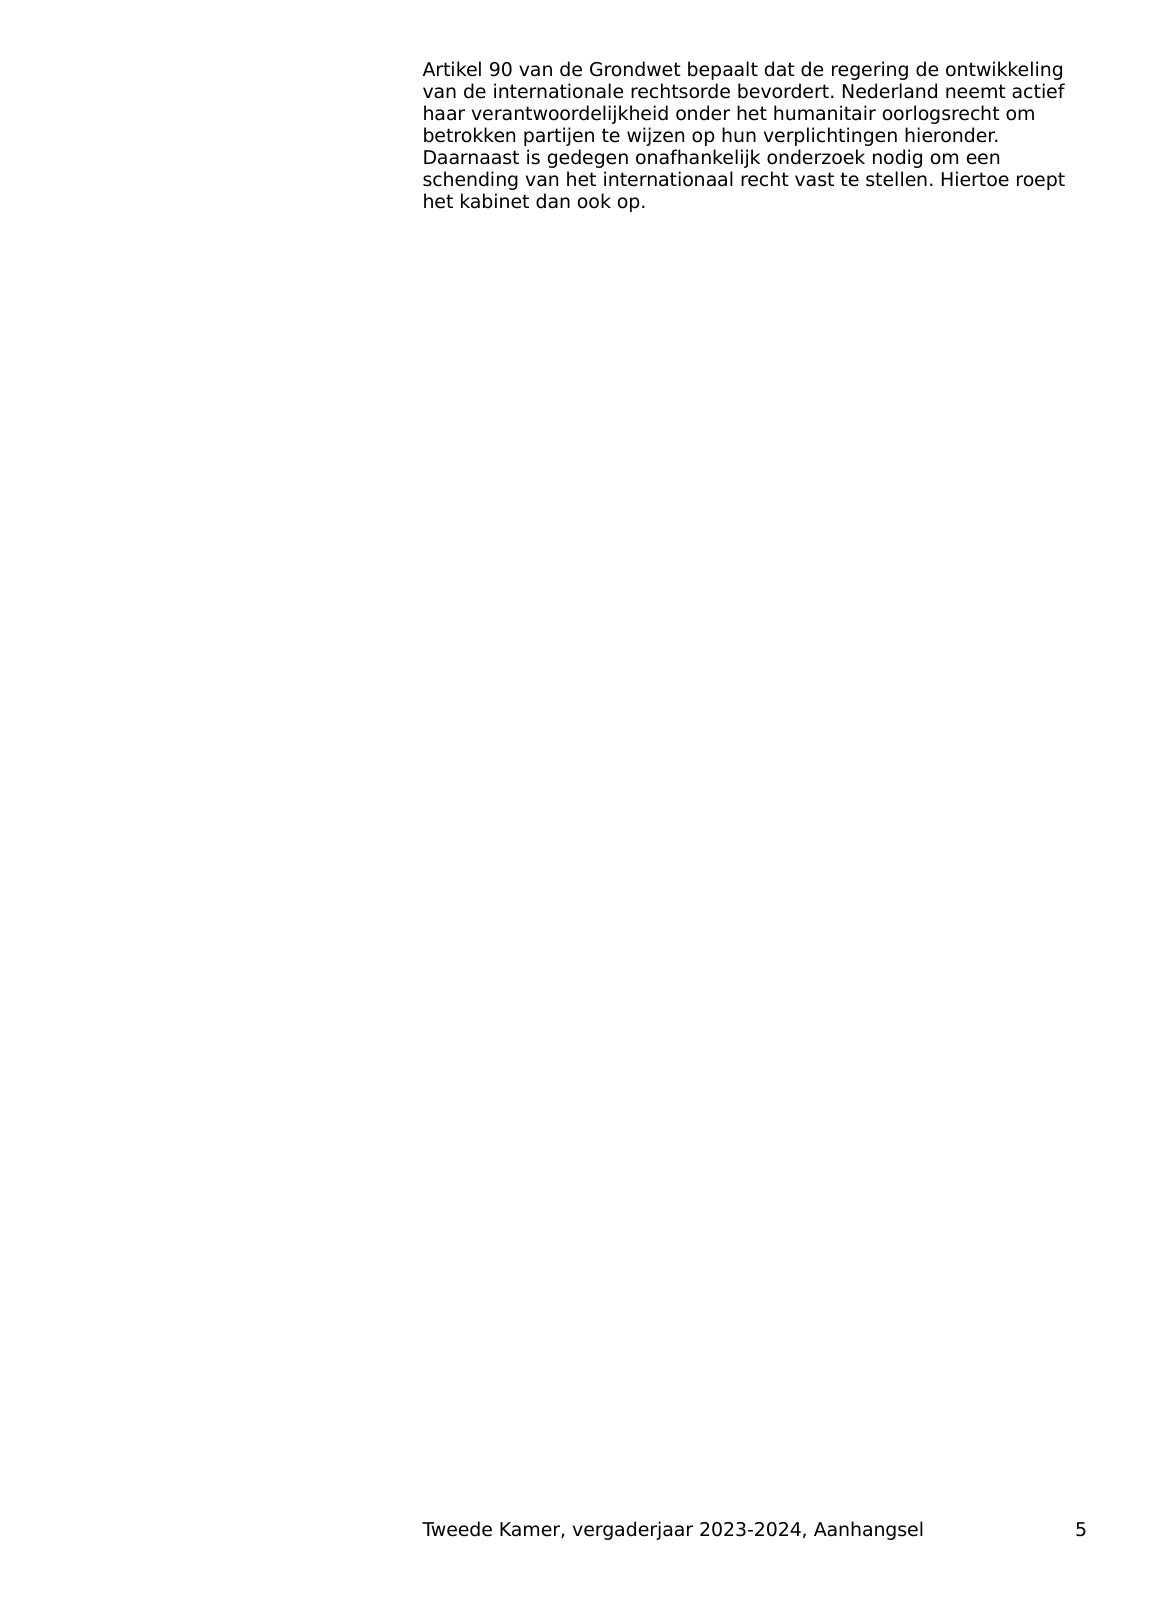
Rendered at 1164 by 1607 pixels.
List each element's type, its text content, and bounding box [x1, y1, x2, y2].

text Artikel 90 van de Grondwet bepaalt dat de regering de ontwikkeling van de internationale rechtsorde bevordert. Nederland neemt actief haar verantwoordelijkheid onder het humanitair oorlogsrecht om betrokken partijen te wijzen op hun verplichtingen hieronder. Daarnaast is gedegen onafhankelijk onderzoek nodig om een schending van het internationaal recht vast te stellen. Hiertoe roept het kabinet dan ook op. [422, 59, 1087, 213]
